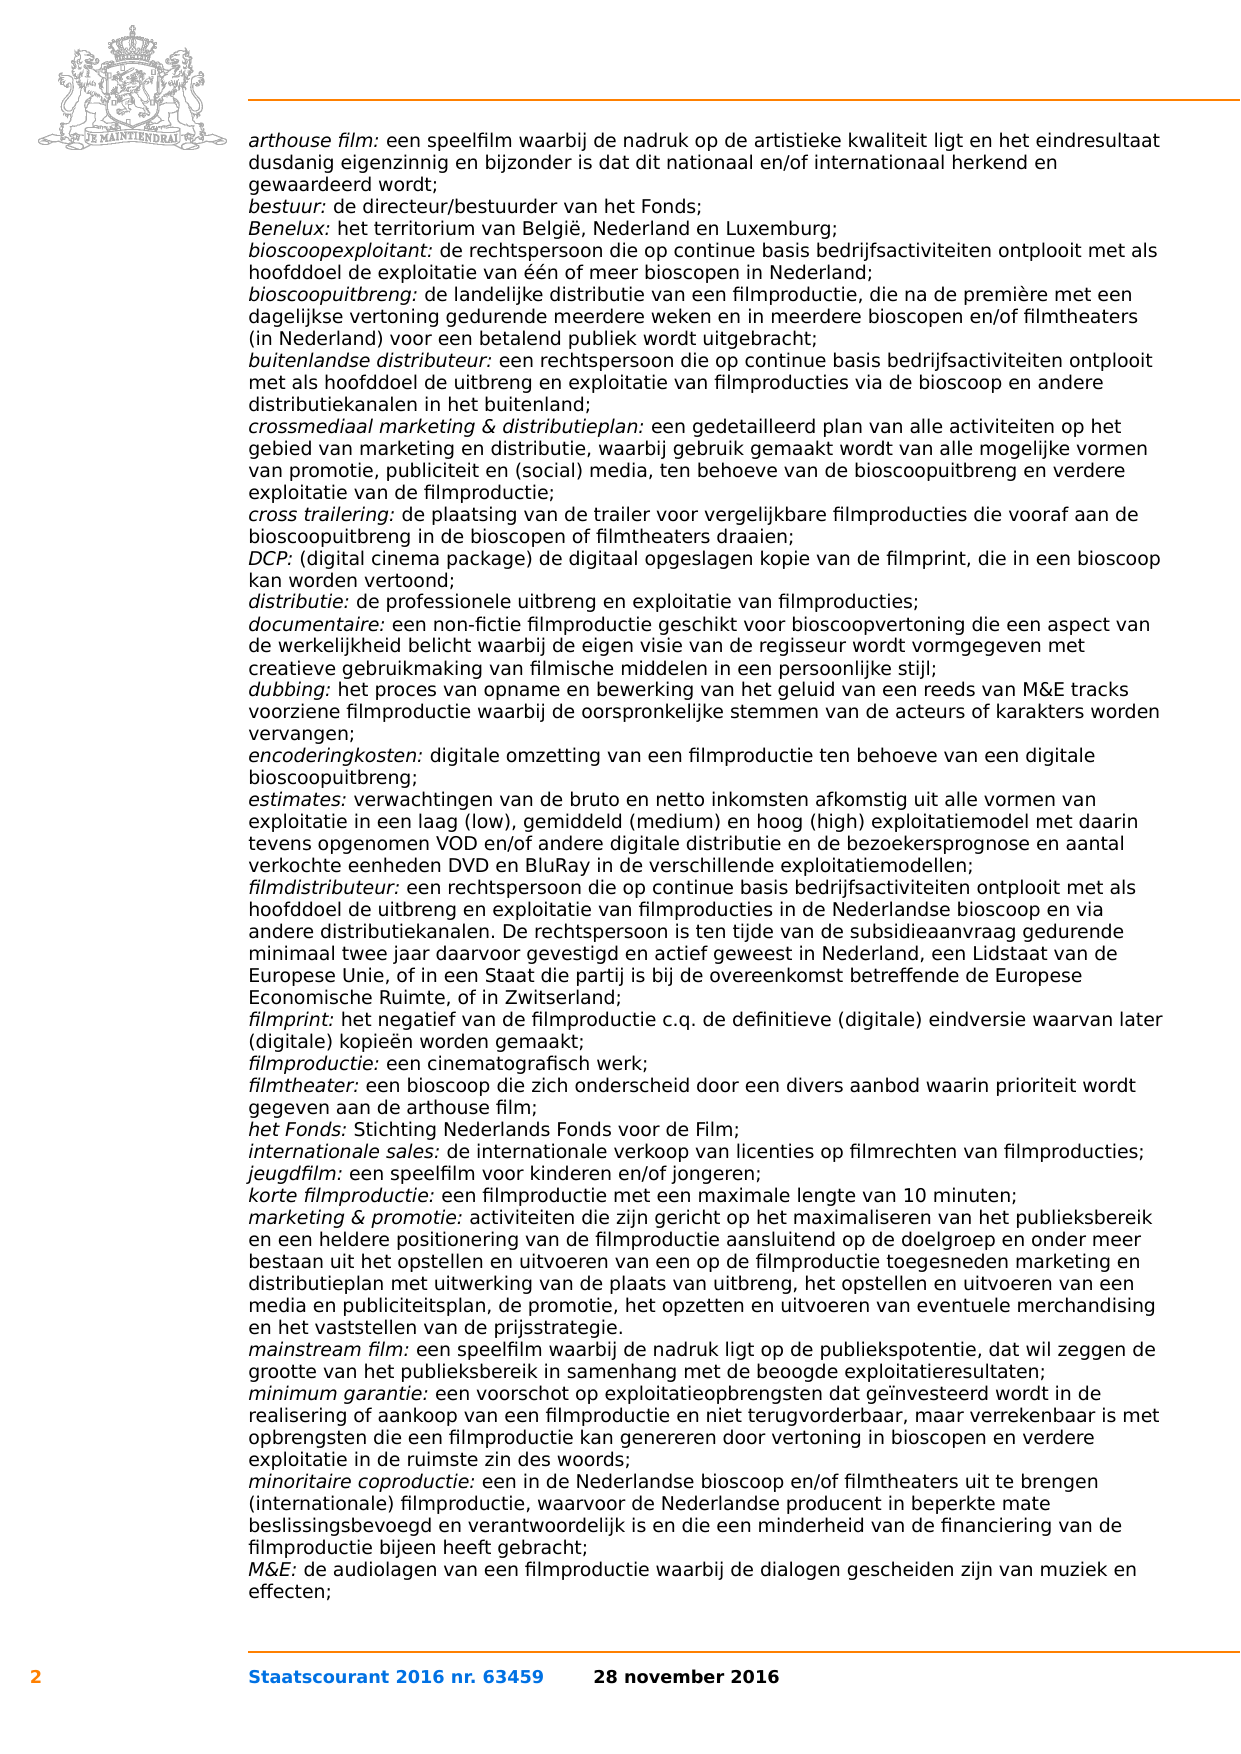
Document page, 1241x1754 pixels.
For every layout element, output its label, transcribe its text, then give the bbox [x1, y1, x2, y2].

text distributie: de professionele uitbreng en exploitatie van filmproducties; [248, 591, 1163, 613]
text bioscoopexploitant: de rechtspersoon die op continue basis bedrijfsactiviteiten ontplooit met als hoofddoel de exploitatie van één of meer bioscopen in Nederland; [248, 240, 1163, 284]
text internationale sales: de internationale verkoop van licenties op filmrechten van filmproducties; [248, 1141, 1163, 1163]
text estimates: verwachtingen van de bruto en netto inkomsten afkomstig uit alle vormen van exploitatie in een laag (low), gemiddeld (medium) en hoog (high) exploitatiemodel met daarin tevens opgenomen VOD en/of andere digitale distributie en de bezoekersprognose en aantal verkochte eenheden DVD en BluRay in de verschillende exploitatiemodellen; [248, 789, 1163, 877]
text filmprint: het negatief van de filmproductie c.q. de definitieve (digitale) eindversie waarvan later (digitale) kopieën worden gemaakt; [248, 1009, 1163, 1053]
text filmproductie: een cinematografisch werk; [248, 1053, 1163, 1075]
text het Fonds: Stichting Nederlands Fonds voor de Film; [248, 1119, 1163, 1141]
text DCP: (digital cinema package) de digitaal opgeslagen kopie van de filmprint, die in een bioscoop kan worden vertoond; [248, 547, 1163, 591]
picture [38, 25, 227, 150]
text minoritaire coproductie: een in de Nederlandse bioscoop en/of filmtheaters uit te brengen (internationale) filmproductie, waarvoor de Nederlandse producent in beperkte mate beslissingsbevoegd en verantwoordelijk is en die een minderheid van de financiering van de filmproductie bijeen heeft gebracht; [248, 1471, 1163, 1558]
text filmtheater: een bioscoop die zich onderscheid door een divers aanbod waarin prioriteit wordt gegeven aan de arthouse film; [248, 1075, 1163, 1119]
text dubbing: het proces van opname en bewerking van het geluid van een reeds van M&E tracks voorziene filmproductie waarbij de oorspronkelijke stemmen van de acteurs of karakters worden vervangen; [248, 679, 1163, 745]
text buitenlandse distributeur: een rechtspersoon die op continue basis bedrijfsactiviteiten ontplooit met als hoofddoel de uitbreng en exploitatie van filmproducties via de bioscoop en andere distributiekanalen in het buitenland; [248, 350, 1163, 416]
text encoderingkosten: digitale omzetting van een filmproductie ten behoeve van een digitale bioscoopuitbreng; [248, 745, 1163, 789]
text filmdistributeur: een rechtspersoon die op continue basis bedrijfsactiviteiten ontplooit met als hoofddoel de uitbreng en exploitatie van filmproducties in de Nederlandse bioscoop en via andere distributiekanalen. De rechtspersoon is ten tijde van de subsidieaanvraag gedurende minimaal twee jaar daarvoor gevestigd en actief geweest in Nederland, een Lidstaat van de Europese Unie, of in een Staat die partij is bij de overeenkomst betreffende de Europese Economische Ruimte, of in Zwitserland; [248, 877, 1163, 1009]
text cross trailering: de plaatsing van de trailer voor vergelijkbare filmproducties die vooraf aan de bioscoopuitbreng in de bioscopen of filmtheaters draaien; [248, 503, 1163, 547]
text documentaire: een non-fictie filmproductie geschikt voor bioscoopvertoning die een aspect van de werkelijkheid belicht waarbij de eigen visie van de regisseur wordt vormgegeven met creatieve gebruikmaking van filmische middelen in een persoonlijke stijl; [248, 613, 1163, 679]
text arthouse film: een speelfilm waarbij de nadruk op de artistieke kwaliteit ligt en het eindresultaat dusdanig eigenzinnig en bijzonder is dat dit nationaal en/of internationaal herkend en gewaardeerd wordt; [248, 130, 1163, 196]
text minimum garantie: een voorschot op exploitatieopbrengsten dat geïnvesteerd wordt in de realisering of aankoop van een filmproductie en niet terugvorderbaar, maar verrekenbaar is met opbrengsten die een filmproductie kan genereren door vertoning in bioscopen en verdere exploitatie in de ruimste zin des woords; [248, 1383, 1163, 1471]
text marketing & promotie: activiteiten die zijn gericht op het maximaliseren van het publieksbereik en een heldere positionering van de filmproductie aansluitend op de doelgroep en onder meer bestaan uit het opstellen en uitvoeren van een op de filmproductie toegesneden marketing en distributieplan met uitwerking van de plaats van uitbreng, het opstellen en uitvoeren van een media en publiciteitsplan, de promotie, het opzetten en uitvoeren van eventuele merchandising en het vaststellen van de prijsstrategie. [248, 1207, 1163, 1339]
text jeugdfilm: een speelfilm voor kinderen en/of jongeren; [248, 1163, 1163, 1185]
text bioscoopuitbreng: de landelijke distributie van een filmproductie, die na de première met een dagelijkse vertoning gedurende meerdere weken en in meerdere bioscopen en/of filmtheaters (in Nederland) voor een betalend publiek wordt uitgebracht; [248, 284, 1163, 350]
text Benelux: het territorium van België, Nederland en Luxemburg; [248, 218, 1163, 240]
text mainstream film: een speelfilm waarbij de nadruk ligt op de publiekspotentie, dat wil zeggen de grootte van het publieksbereik in samenhang met de beoogde exploitatieresultaten; [248, 1339, 1163, 1383]
text bestuur: de directeur/bestuurder van het Fonds; [248, 196, 1163, 218]
text crossmediaal marketing & distributieplan: een gedetailleerd plan van alle activiteiten op het gebied van marketing en distributie, waarbij gebruik gemaakt wordt van alle mogelijke vormen van promotie, publiciteit en (social) media, ten behoeve van de bioscoopuitbreng en verdere exploitatie van de filmproductie; [248, 416, 1163, 503]
text korte filmproductie: een filmproductie met een maximale lengte van 10 minuten; [248, 1185, 1163, 1207]
text M&E: de audiolagen van een filmproductie waarbij de dialogen gescheiden zijn van muziek en effecten; [248, 1558, 1163, 1602]
